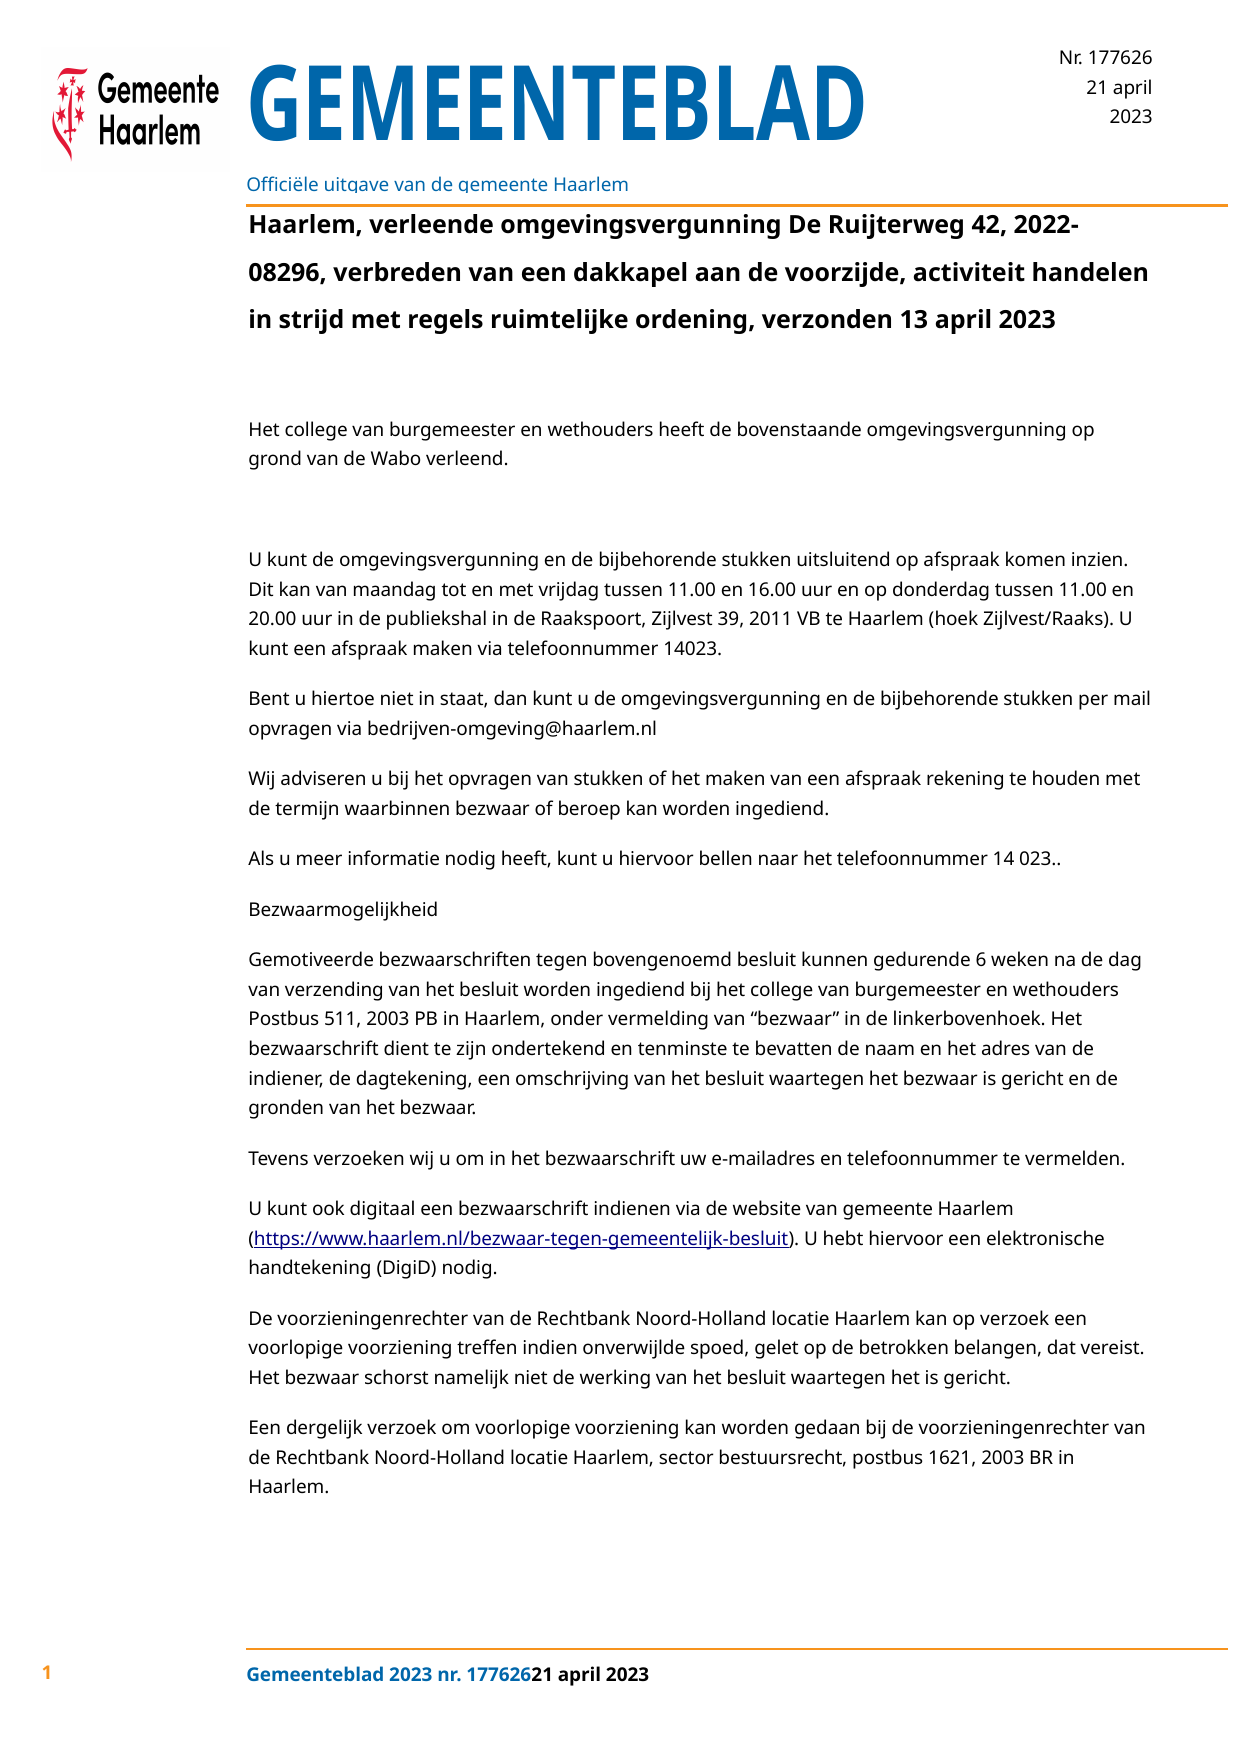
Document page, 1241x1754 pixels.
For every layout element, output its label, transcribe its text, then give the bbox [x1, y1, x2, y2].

text Wij adviseren u bij het opvragen van stukken of het maken van een afspraak rekening te houden met de termijn waarbinnen bezwaar of beroep kan worden ingediend. [248, 766, 1152, 821]
text U kunt de omgevingsvergunning en de bijbehorende stukken uitsluitend op afspraak komen inzien. Dit kan van maandag tot en met vrijdag tussen 11.00 en 16.00 uur en op donderdag tussen 11.00 en 20.00 uur in de publiekshal in de Raakspoort, Zijlvest 39, 2011 VB te Haarlem (hoek Zijlvest/Raaks). U kunt een afspraak maken via telefoonnummer 14023. [248, 546, 1152, 661]
text Een dergelijk verzoek om voorlopige voorziening kan worden gedaan bij de voorzieningenrechter van de Rechtbank Noord-Holland locatie Haarlem, sector bestuursrecht, postbus 1621, 2003 BR in Haarlem. [248, 1414, 1152, 1499]
text Haarlem, verleende omgevingsvergunning De Ruijterweg 42, 2022-08296, verbreden van een dakkapel aan de voorzijde, activiteit handelen in strijd met regels ruimtelijke ordening, verzonden 13 april 2023 [248, 207, 1152, 336]
text Het college van burgemeester en wethouders heeft de bovenstaande omgevingsvergunning op grond van de Wabo verleend. [248, 416, 1152, 471]
text Bezwaarmogelijkheid [248, 896, 1152, 922]
text Gemotiveerde bezwaarschriften tegen bovengenoemd besluit kunnen gedurende 6 weken na de dag van verzending van het besluit worden ingediend bij het college van burgemeester en wethouders Postbus 511, 2003 PB in Haarlem, onder vermelding van “bezwaar” in de linkerbovenhoek. Het bezwaarschrift dient te zijn ondertekend en tenminste te bevatten de naam en het adres van de indiener, de dagtekening, een omschrijving van het besluit waartegen het bezwaar is gericht en de gronden van het bezwaar. [248, 946, 1152, 1120]
text U kunt ook digitaal een bezwaarschrift indienen via de website van gemeente Haarlem (https://www.haarlem.nl/bezwaar-tegen-gemeentelijk-besluit). U hebt hiervoor een elektronische handtekening (DigiD) nodig. [248, 1195, 1152, 1280]
text Tevens verzoeken wij u om in het bezwaarschrift uw e-mailadres en telefoonnummer te vermelden. [248, 1145, 1152, 1170]
picture [41, 47, 231, 172]
text Bent u hiertoe niet in staat, dan kunt u de omgevingsvergunning en de bijbehorende stukken per mail opvragen via bedrijven-omgeving@haarlem.nl [248, 686, 1152, 741]
text Als u meer informatie nodig heeft, kunt u hiervoor bellen naar het telefoonnummer 14 023.. [248, 846, 1152, 871]
text De voorzieningenrechter van de Rechtbank Noord-Holland locatie Haarlem kan op verzoek een voorlopige voorziening treffen indien onverwijlde spoed, gelet op de betrokken belangen, dat vereist. Het bezwaar schorst namelijk niet de werking van het besluit waartegen het is gericht. [248, 1305, 1152, 1389]
